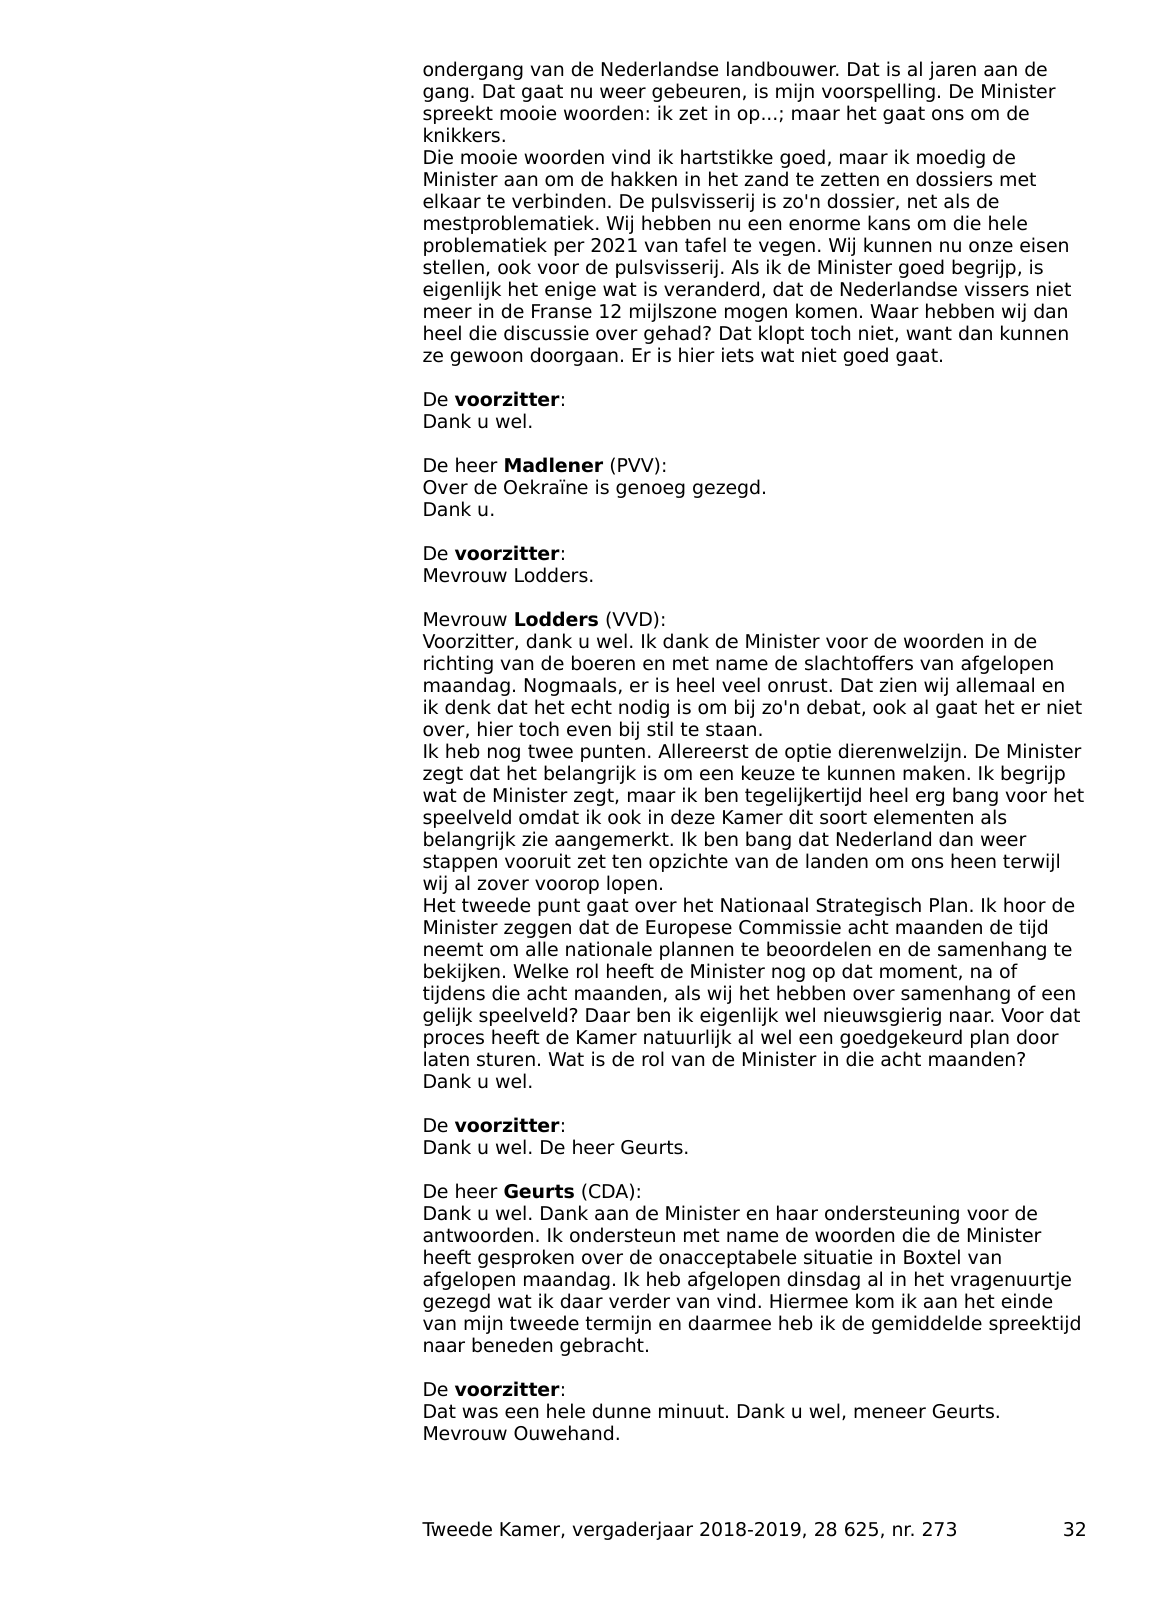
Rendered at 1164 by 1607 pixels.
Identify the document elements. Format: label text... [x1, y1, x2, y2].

text Dank u wel. De heer Geurts. [422, 1137, 1087, 1159]
text Dank u. [422, 499, 1087, 521]
text ondergang van de Nederlandse landbouwer. Dat is al jaren aan de gang. Dat gaat nu weer gebeuren, is mijn voorspelling. De Minister spreekt mooie woorden: ik zet in op...; maar het gaat ons om de knikkers. [422, 59, 1087, 147]
text Dank u wel. [422, 411, 1087, 433]
text Het tweede punt gaat over het Nationaal Strategisch Plan. Ik hoor de Minister zeggen dat de Europese Commissie acht maanden de tijd neemt om alle nationale plannen te beoordelen en de samenhang te bekijken. Welke rol heeft de Minister nog op dat moment, na of tijdens die acht maanden, als wij het hebben over samenhang of een gelijk speelveld? Daar ben ik eigenlijk wel nieuwsgierig naar. Voor dat proces heeft de Kamer natuurlijk al wel een goedgekeurd plan door laten sturen. Wat is de rol van de Minister in die acht maanden? [422, 895, 1087, 1071]
text De heer Geurts (CDA): [422, 1181, 1087, 1203]
text Dank u wel. Dank aan de Minister en haar ondersteuning voor de antwoorden. Ik ondersteun met name de woorden die de Minister heeft gesproken over de onacceptabele situatie in Boxtel van afgelopen maandag. Ik heb afgelopen dinsdag al in het vragenuurtje gezegd wat ik daar verder van vind. Hiermee kom ik aan het einde van mijn tweede termijn en daarmee heb ik de gemiddelde spreektijd naar beneden gebracht. [422, 1203, 1087, 1357]
text Mevrouw Lodders. [422, 565, 1087, 587]
text Dank u wel. [422, 1071, 1087, 1093]
text Dat was een hele dunne minuut. Dank u wel, meneer Geurts. Mevrouw Ouwehand. [422, 1401, 1087, 1445]
text Ik heb nog twee punten. Allereerst de optie dierenwelzijn. De Minister zegt dat het belangrijk is om een keuze te kunnen maken. Ik begrijp wat de Minister zegt, maar ik ben tegelijkertijd heel erg bang voor het speelveld omdat ik ook in deze Kamer dit soort elementen als belangrijk zie aangemerkt. Ik ben bang dat Nederland dan weer stappen vooruit zet ten opzichte van de landen om ons heen terwijl wij al zover voorop lopen. [422, 741, 1087, 895]
text Voorzitter, dank u wel. Ik dank de Minister voor de woorden in de richting van de boeren en met name de slachtoffers van afgelopen maandag. Nogmaals, er is heel veel onrust. Dat zien wij allemaal en ik denk dat het echt nodig is om bij zo'n debat, ook al gaat het er niet over, hier toch even bij stil te staan. [422, 631, 1087, 741]
text De heer Madlener (PVV): [422, 455, 1087, 477]
text Die mooie woorden vind ik hartstikke goed, maar ik moedig de Minister aan om de hakken in het zand te zetten en dossiers met elkaar te verbinden. De pulsvisserij is zo'n dossier, net als de mestproblematiek. Wij hebben nu een enorme kans om die hele problematiek per 2021 van tafel te vegen. Wij kunnen nu onze eisen stellen, ook voor de pulsvisserij. Als ik de Minister goed begrijp, is eigenlijk het enige wat is veranderd, dat de Nederlandse vissers niet meer in de Franse 12 mijlszone mogen komen. Waar hebben wij dan heel die discussie over gehad? Dat klopt toch niet, want dan kunnen ze gewoon doorgaan. Er is hier iets wat niet goed gaat. [422, 147, 1087, 367]
text De voorzitter: [422, 1115, 1087, 1137]
text De voorzitter: [422, 389, 1087, 411]
text Over de Oekraïne is genoeg gezegd. [422, 477, 1087, 499]
text De voorzitter: [422, 1379, 1087, 1401]
text Mevrouw Lodders (VVD): [422, 609, 1087, 631]
text De voorzitter: [422, 543, 1087, 565]
